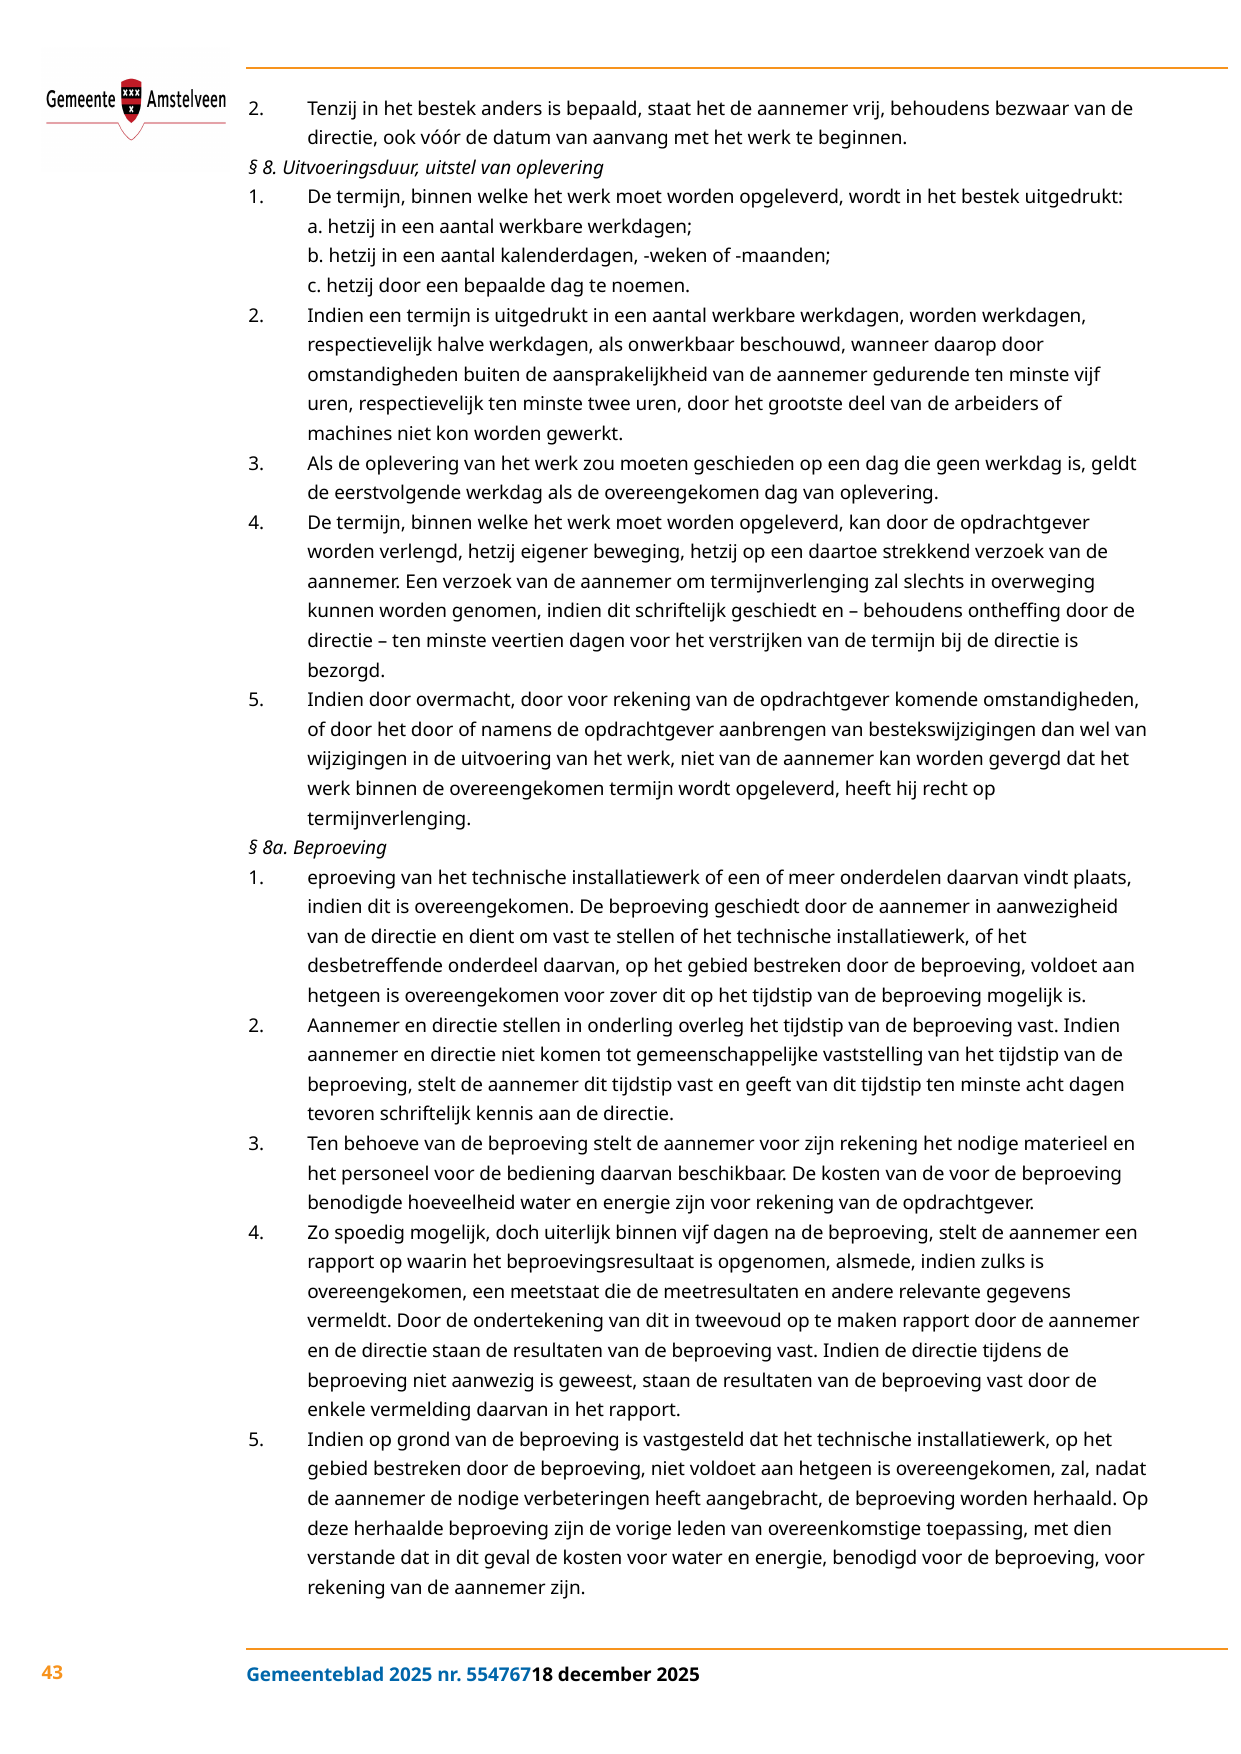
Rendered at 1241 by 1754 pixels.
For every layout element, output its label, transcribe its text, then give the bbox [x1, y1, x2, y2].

list Tenzij in het bestek anders is bepaald, staat het de aannemer vrij, behoudens bezwaar van de directie, ook vóór de datum van aanvang met het werk te beginnen. [248, 95, 1152, 150]
list b. hetzij in een aantal kalenderdagen, -weken of -maanden; [248, 243, 1152, 268]
list Als de oplevering van het werk zou moeten geschieden op een dag die geen werkdag is, geldt de eerstvolgende werkdag als de overeengekomen dag van oplevering. [248, 450, 1152, 505]
list a. hetzij in een aantal werkbare werkdagen; [248, 213, 1152, 239]
list c. hetzij door een bepaalde dag te noemen. [248, 272, 1152, 298]
list Aannemer en directie stellen in onderling overleg het tijdstip van de beproeving vast. Indien aannemer en directie niet komen tot gemeenschappelijke vaststelling van het tijdstip van de beproeving, stelt de aannemer dit tijdstip vast en geeft van dit tijdstip ten minste acht dagen tevoren schriftelijk kennis aan de directie. [248, 1012, 1152, 1126]
picture [41, 47, 231, 172]
list Indien door overmacht, door voor rekening van de opdrachtgever komende omstandigheden, of door het door of namens de opdrachtgever aanbrengen van bestekswijzigingen dan wel van wijzigingen in de uitvoering van het werk, niet van de aannemer kan worden gevergd dat het werk binnen de overeengekomen termijn wordt opgeleverd, heeft hij recht op termijnverlenging. [248, 686, 1152, 831]
list Indien een termijn is uitgedrukt in een aantal werkbare werkdagen, worden werkdagen, respectievelijk halve werkdagen, als onwerkbaar beschouwd, wanneer daarop door omstandigheden buiten de aansprakelijkheid van de aannemer gedurende ten minste vijf uren, respectievelijk ten minste twee uren, door het grootste deel van de arbeiders of machines niet kon worden gewerkt. [248, 302, 1152, 446]
list Indien op grond van de beproeving is vastgesteld dat het technische installatiewerk, op het gebied bestreken door de beproeving, niet voldoet aan hetgeen is overeengekomen, zal, nadat de aannemer de nodige verbeteringen heeft aangebracht, de beproeving worden herhaald. Op deze herhaalde beproeving zijn de vorige leden van overeenkomstige toepassing, met dien verstande dat in dit geval de kosten voor water en energie, benodigd voor de beproeving, voor rekening van de aannemer zijn. [248, 1426, 1152, 1600]
list Ten behoeve van de beproeving stelt de aannemer voor zijn rekening het nodige materieel en het personeel voor de bediening daarvan beschikbaar. De kosten van de voor de beproeving benodigde hoeveelheid water en energie zijn voor rekening van de opdrachtgever. [248, 1130, 1152, 1215]
text § 8a. Beproeving [248, 834, 1152, 860]
list De termijn, binnen welke het werk moet worden opgeleverd, wordt in het bestek uitgedrukt: [248, 183, 1152, 209]
text § 8. Uitvoeringsduur, uitstel van oplevering [248, 154, 1152, 180]
list De termijn, binnen welke het werk moet worden opgeleverd, kan door de opdrachtgever worden verlengd, hetzij eigener beweging, hetzij op een daartoe strekkend verzoek van de aannemer. Een verzoek van de aannemer om termijnverlenging zal slechts in overweging kunnen worden genomen, indien dit schriftelijk geschiedt en – behoudens ontheffing door de directie – ten minste veertien dagen voor het verstrijken van de termijn bij de directie is bezorgd. [248, 509, 1152, 683]
list Zo spoedig mogelijk, doch uiterlijk binnen vijf dagen na de beproeving, stelt de aannemer een rapport op waarin het beproevingsresultaat is opgenomen, alsmede, indien zulks is overeengekomen, een meetstaat die de meetresultaten en andere relevante gegevens vermeldt. Door de ondertekening van dit in tweevoud op te maken rapport door de aannemer en de directie staan de resultaten van de beproeving vast. Indien de directie tijdens de beproeving niet aanwezig is geweest, staan de resultaten van de beproeving vast door de enkele vermelding daarvan in het rapport. [248, 1219, 1152, 1422]
list eproeving van het technische installatiewerk of een of meer onderdelen daarvan vindt plaats, indien dit is overeengekomen. De beproeving geschiedt door de aannemer in aanwezigheid van de directie en dient om vast te stellen of het technische installatiewerk, of het desbetreffende onderdeel daarvan, op het gebied bestreken door de beproeving, voldoet aan hetgeen is overeengekomen voor zover dit op het tijdstip van de beproeving mogelijk is. [248, 864, 1152, 1008]
